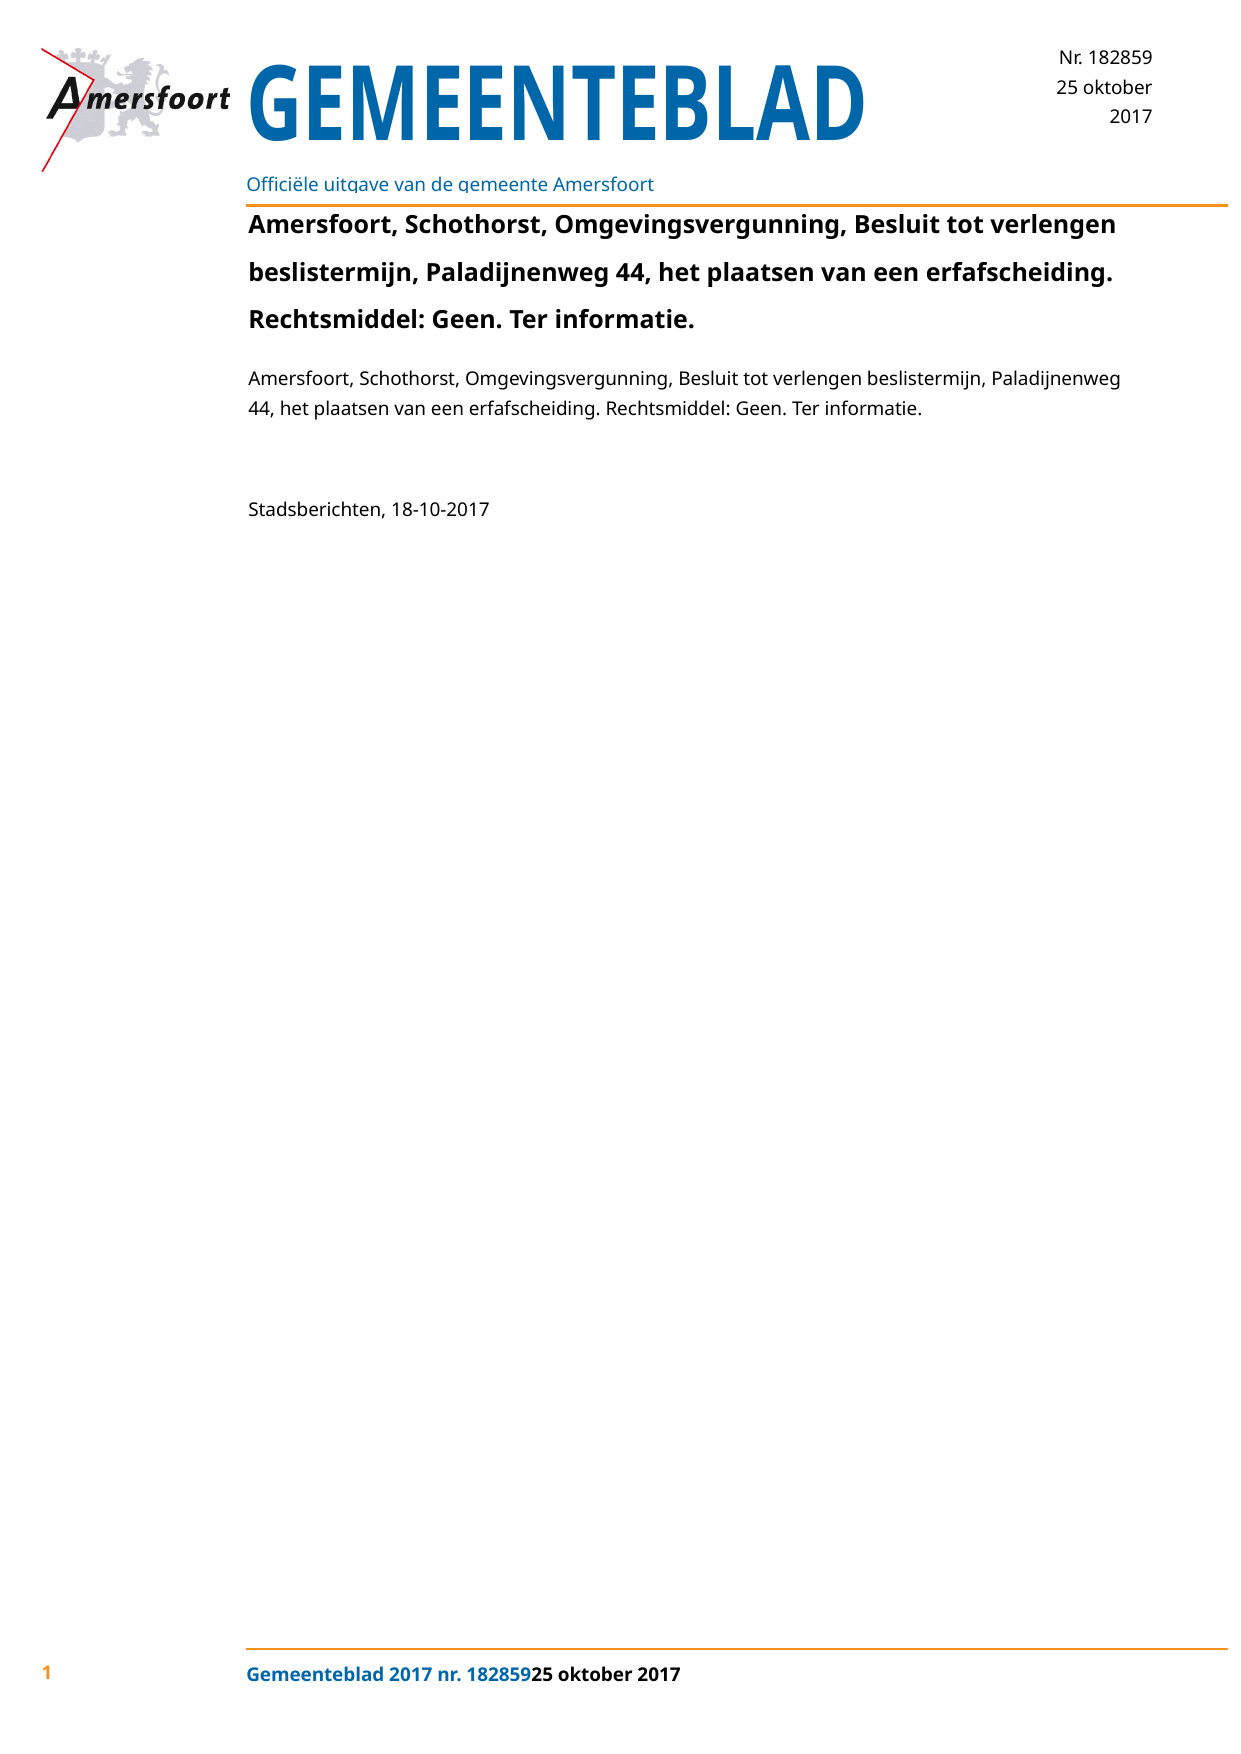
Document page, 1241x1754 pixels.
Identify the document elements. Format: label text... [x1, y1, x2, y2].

text Amersfoort, Schothorst, Omgevingsvergunning, Besluit tot verlengen beslistermijn, Paladijnenweg 44, het plaatsen van een erfafscheiding. Rechtsmiddel: Geen. Ter informatie. [248, 207, 1152, 336]
picture [41, 47, 231, 172]
text Stadsberichten, 18-10-2017 [248, 496, 1152, 522]
text Amersfoort, Schothorst, Omgevingsvergunning, Besluit tot verlengen beslistermijn, Paladijnenweg 44, het plaatsen van een erfafscheiding. Rechtsmiddel: Geen. Ter informatie. [248, 366, 1152, 421]
